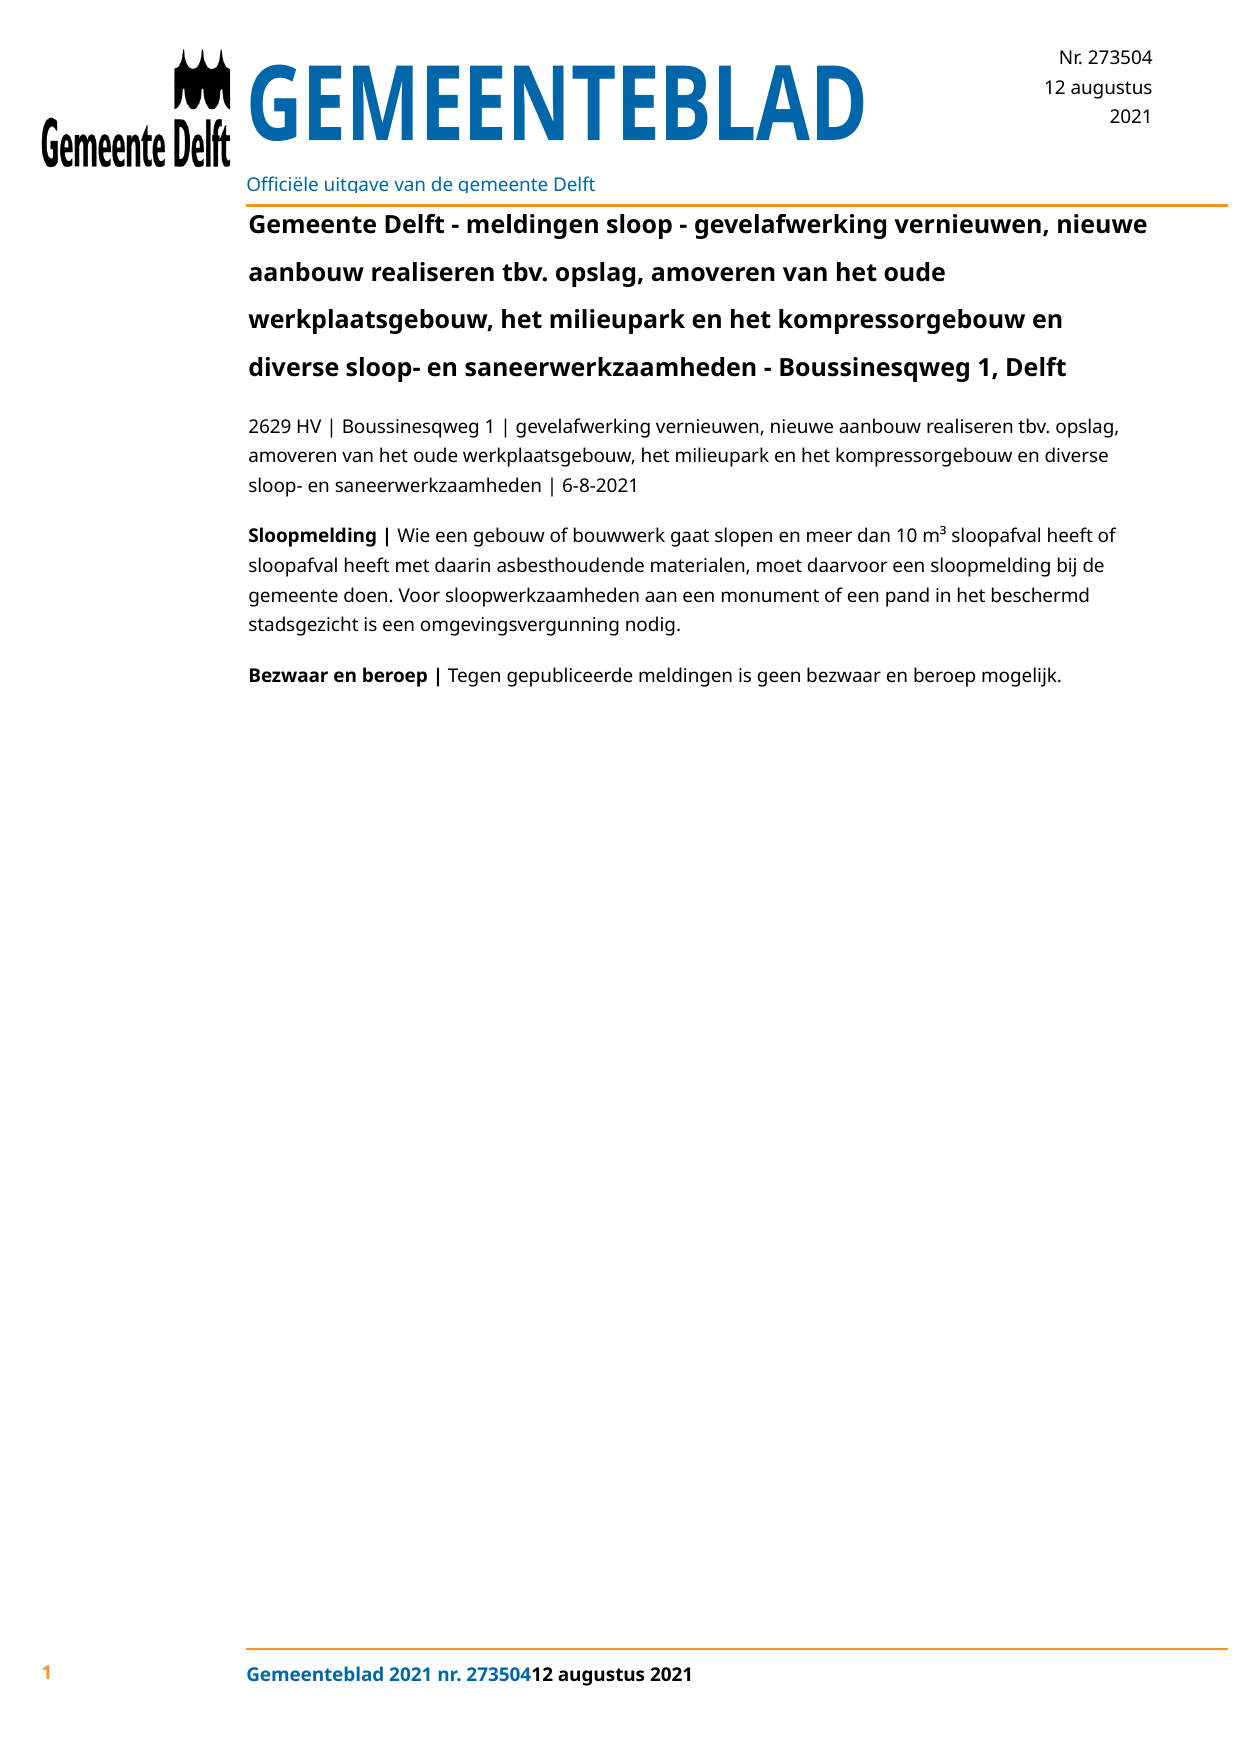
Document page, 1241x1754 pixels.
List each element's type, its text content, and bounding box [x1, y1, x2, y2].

text 2629 HV | Boussinesqweg 1 | gevelafwerking vernieuwen, nieuwe aanbouw realiseren tbv. opslag, amoveren van het oude werkplaatsgebouw, het milieupark en het kompressorgebouw en diverse sloop- en saneerwerkzaamheden | 6-8-2021 [248, 413, 1152, 498]
text Sloopmelding | Wie een gebouw of bouwwerk gaat slopen en meer dan 10 m³ sloopafval heeft of sloopafval heeft met daarin asbesthoudende materialen, moet daarvoor een sloopmelding bij de gemeente doen. Voor sloopwerkzaamheden aan een monument of een pand in het beschermd stadsgezicht is een omgevingsvergunning nodig. [248, 523, 1152, 637]
picture [41, 47, 231, 172]
text Gemeente Delft - meldingen sloop - gevelafwerking vernieuwen, nieuwe aanbouw realiseren tbv. opslag, amoveren van het oude werkplaatsgebouw, het milieupark en het kompressorgebouw en diverse sloop- en saneerwerkzaamheden - Boussinesqweg 1, Delft [248, 207, 1152, 384]
text Bezwaar en beroep | Tegen gepubliceerde meldingen is geen bezwaar en beroep mogelijk. [248, 662, 1152, 688]
